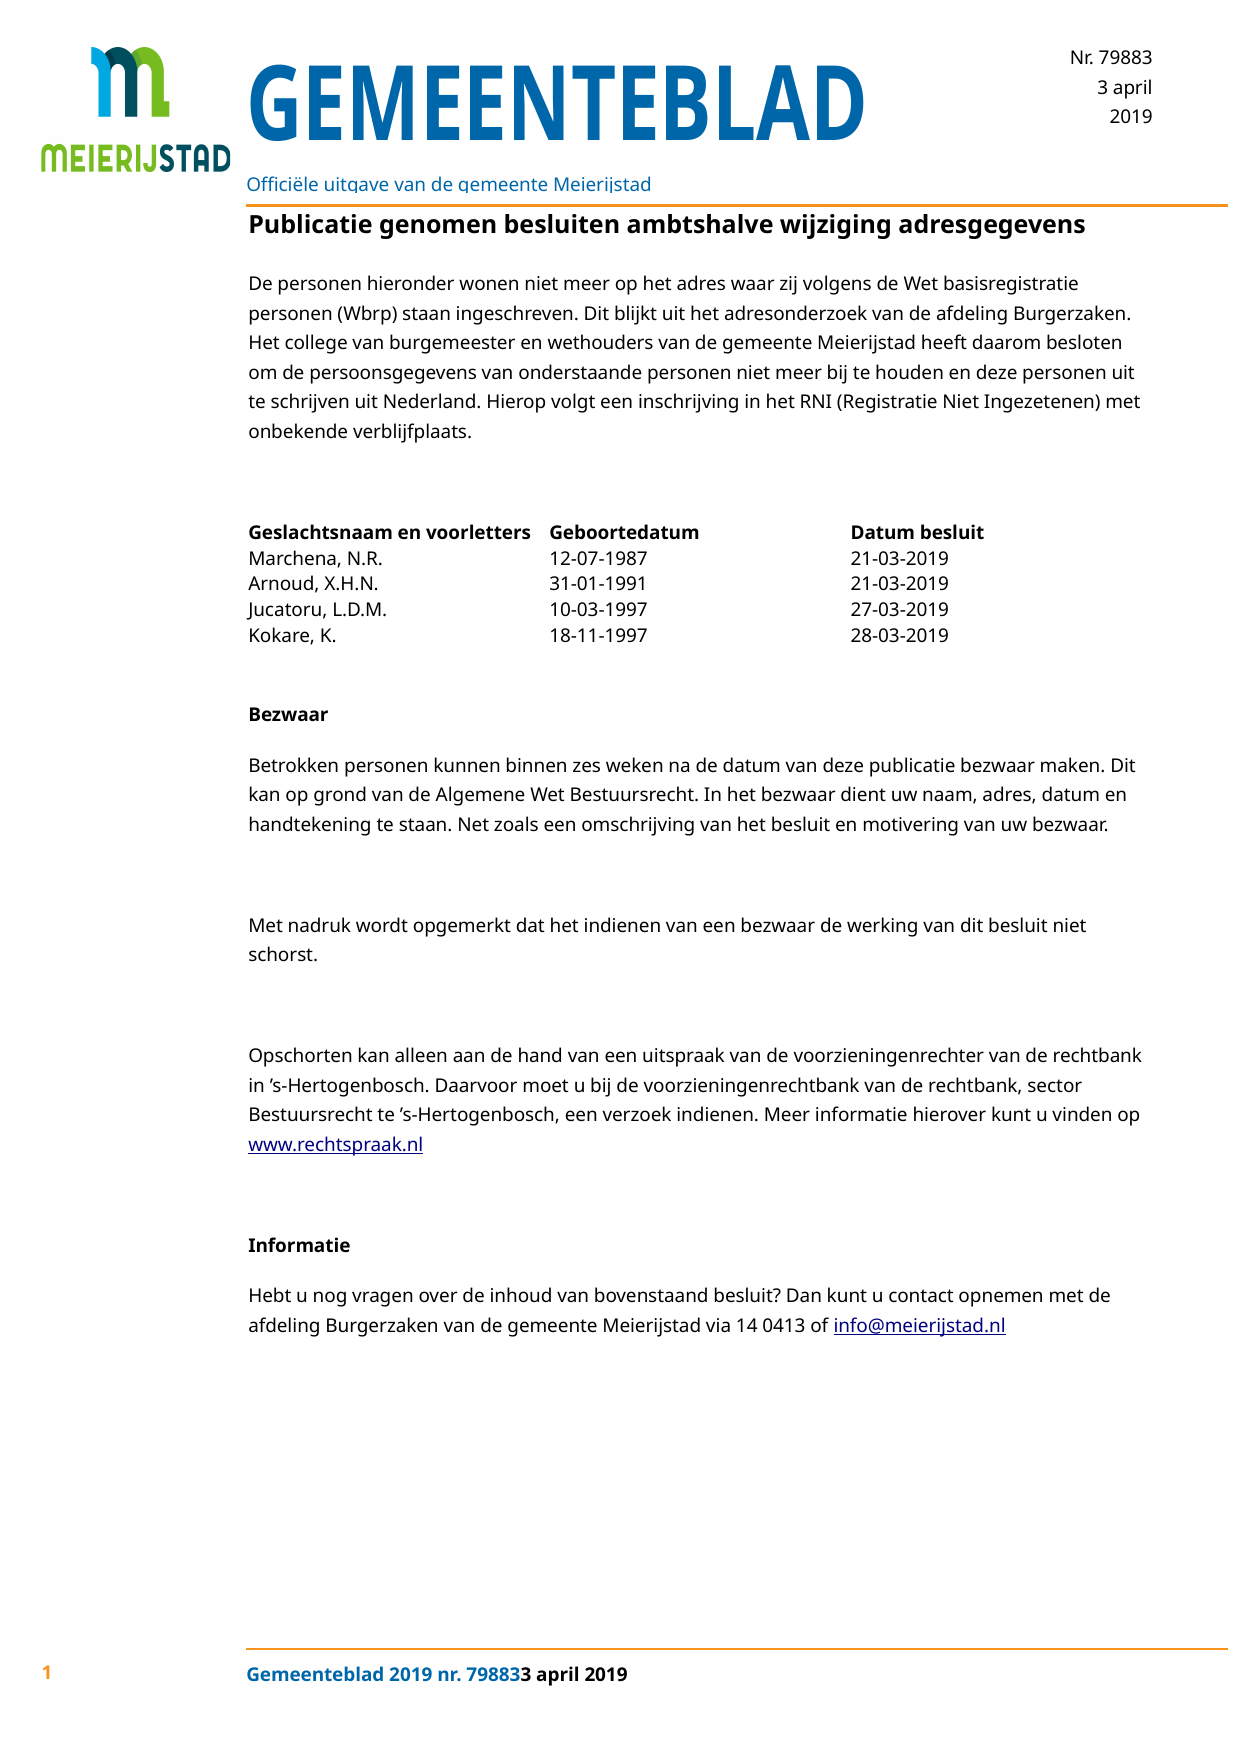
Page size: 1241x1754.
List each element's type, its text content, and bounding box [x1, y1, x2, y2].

table_cell 27-03-2019 [850, 596, 1152, 622]
table_cell Jucatoru, L.D.M. [248, 596, 549, 622]
text De personen hieronder wonen niet meer op het adres waar zij volgens de Wet basisregistratie personen (Wbrp) staan ingeschreven. Dit blijkt uit het adresonderzoek van de afdeling Burgerzaken. Het college van burgemeester en wethouders van de gemeente Meierijstad heeft daarom besloten om de persoonsgegevens van onderstaande personen niet meer bij te houden en deze personen uit te schrijven uit Nederland. Hierop volgt een inschrijving in het RNI (Registratie Niet Ingezetenen) met onbekende verblijfplaats. [248, 270, 1152, 444]
table_header Datum besluit [850, 519, 1152, 545]
picture [41, 47, 231, 172]
table_cell 18-11-1997 [549, 622, 850, 648]
table_cell 21-03-2019 [850, 571, 1152, 596]
text Informatie [248, 1232, 1152, 1258]
table_cell Kokare, K. [248, 622, 549, 648]
table_cell Arnoud, X.H.N. [248, 571, 549, 596]
table_header Geslachtsnaam en voorletters [248, 519, 549, 545]
table_cell Marchena, N.R. [248, 545, 549, 571]
table_cell 10-03-1997 [549, 596, 850, 622]
table_header Geboortedatum [549, 519, 850, 545]
text Opschorten kan alleen aan de hand van een uitspraak van de voorzieningenrechter van de rechtbank in ’s-Hertogenbosch. Daarvoor moet u bij de voorzieningenrechtbank van de rechtbank, sector Bestuursrecht te ’s-Hertogenbosch, een verzoek indienen. Meer informatie hierover kunt u vinden op www.rechtspraak.nl [248, 1042, 1152, 1157]
text Publicatie genomen besluiten ambtshalve wijziging adresgegevens [248, 207, 1152, 241]
table_cell 31-01-1991 [549, 571, 850, 596]
text Met nadruk wordt opgemerkt dat het indienen van een bezwaar de werking van dit besluit niet schorst. [248, 912, 1152, 967]
text Hebt u nog vragen over de inhoud van bovenstaand besluit? Dan kunt u contact opnemen met de afdeling Burgerzaken van de gemeente Meierijstad via 14 0413 of info@meierijstad.nl [248, 1282, 1152, 1338]
text Bezwaar [248, 701, 1152, 727]
table_cell 21-03-2019 [850, 545, 1152, 571]
table_cell 28-03-2019 [850, 622, 1152, 648]
text Betrokken personen kunnen binnen zes weken na de datum van deze publicatie bezwaar maken. Dit kan op grond van de Algemene Wet Bestuursrecht. In het bezwaar dient uw naam, adres, datum en handtekening te staan. Net zoals een omschrijving van het besluit en motivering van uw bezwaar. [248, 752, 1152, 837]
table_cell 12-07-1987 [549, 545, 850, 571]
